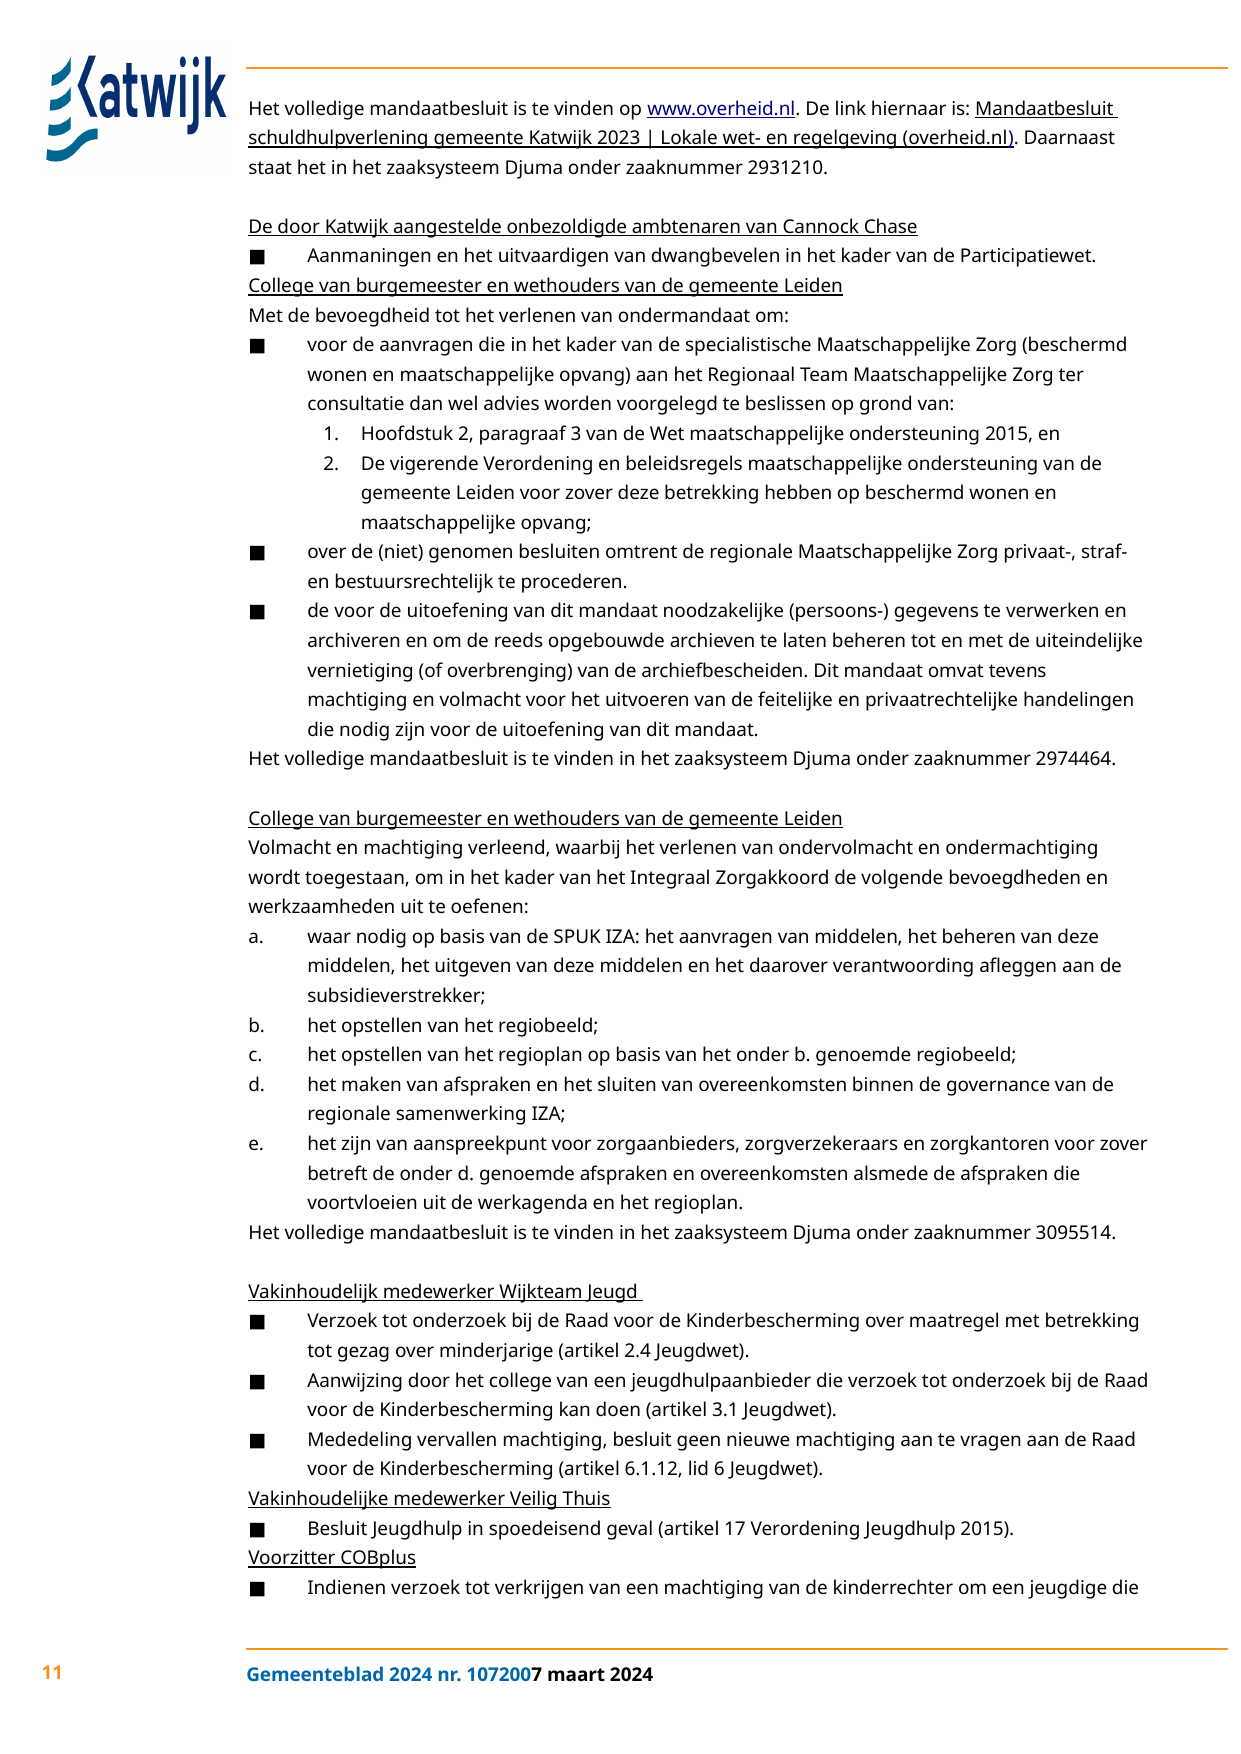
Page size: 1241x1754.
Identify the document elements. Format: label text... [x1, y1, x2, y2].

text Vakinhoudelijke medewerker Veilig Thuis [248, 1485, 1152, 1511]
list Aanmaningen en het uitvaardigen van dwangbevelen in het kader van de Participatiewet. [248, 243, 1152, 268]
list Mededeling vervallen machtiging, besluit geen nieuwe machtiging aan te vragen aan de Raad voor de Kinderbescherming (artikel 6.1.12, lid 6 Jeugdwet). [248, 1426, 1152, 1481]
text Het volledige mandaatbesluit is te vinden in het zaaksysteem Djuma onder zaaknummer 2974464. [248, 746, 1152, 771]
list Verzoek tot onderzoek bij de Raad voor de Kinderbescherming over maatregel met betrekking tot gezag over minderjarige (artikel 2.4 Jeugdwet). [248, 1308, 1152, 1363]
list De vigerende Verordening en beleidsregels maatschappelijke ondersteuning van de gemeente Leiden voor zover deze betrekking hebben op beschermd wonen en maatschappelijke opvang; [323, 450, 1152, 535]
list de voor de uitoefening van dit mandaat noodzakelijke (persoons-) gegevens te verwerken en archiveren en om de reeds opgebouwde archieven te laten beheren tot en met de uiteindelijke vernietiging (of overbrenging) van de archiefbescheiden. Dit mandaat omvat tevens machtiging en volmacht voor het uitvoeren van de feitelijke en privaatrechtelijke handelingen die nodig zijn voor de uitoefening van dit mandaat. [248, 598, 1152, 742]
list over de (niet) genomen besluiten omtrent de regionale Maatschappelijke Zorg privaat-, straf- en bestuursrechtelijk te procederen. [248, 538, 1152, 594]
list waar nodig op basis van de SPUK IZA: het aanvragen van middelen, het beheren van deze middelen, het uitgeven van deze middelen en het daarover verantwoording afleggen aan de subsidieverstrekker; [248, 923, 1152, 1008]
list het opstellen van het regiobeeld; [248, 1012, 1152, 1038]
list het opstellen van het regioplan op basis van het onder b. genoemde regiobeeld; [248, 1041, 1152, 1067]
text Volmacht en machtiging verleend, waarbij het verlenen van ondervolmacht en ondermachtiging wordt toegestaan, om in het kader van het Integraal Zorgakkoord de volgende bevoegdheden en werkzaamheden uit te oefenen: [248, 834, 1152, 919]
list Indienen verzoek tot verkrijgen van een machtiging van de kinderrechter om een jeugdige die [248, 1574, 1152, 1600]
text De door Katwijk aangestelde onbezoldigde ambtenaren van Cannock Chase [248, 213, 1152, 239]
text College van burgemeester en wethouders van de gemeente Leiden [248, 272, 1152, 298]
list Hoofdstuk 2, paragraaf 3 van de Wet maatschappelijke ondersteuning 2015, en [323, 420, 1152, 446]
text Voorzitter COBplus [248, 1544, 1152, 1570]
list het maken van afspraken en het sluiten van overeenkomsten binnen de governance van de regionale samenwerking IZA; [248, 1071, 1152, 1126]
picture [41, 47, 231, 172]
text Vakinhoudelijk medewerker Wijkteam Jeugd [248, 1278, 1152, 1304]
text Het volledige mandaatbesluit is te vinden in het zaaksysteem Djuma onder zaaknummer 3095514. [248, 1219, 1152, 1245]
list voor de aanvragen die in het kader van de specialistische Maatschappelijke Zorg (beschermd wonen en maatschappelijke opvang) aan het Regionaal Team Maatschappelijke Zorg ter consultatie dan wel advies worden voorgelegd te beslissen op grond van: [248, 331, 1152, 416]
text Het volledige mandaatbesluit is te vinden op www.overheid.nl. De link hiernaar is: Mandaatbesluit schuldhulpverlening gemeente Katwijk 2023 | Lokale wet- en regelgeving (overheid.nl). Daarnaast staat het in het zaaksysteem Djuma onder zaaknummer 2931210. [248, 95, 1152, 180]
list Besluit Jeugdhulp in spoedeisend geval (artikel 17 Verordening Jeugdhulp 2015). [248, 1515, 1152, 1541]
list Aanwijzing door het college van een jeugdhulpaanbieder die verzoek tot onderzoek bij de Raad voor de Kinderbescherming kan doen (artikel 3.1 Jeugdwet). [248, 1367, 1152, 1422]
list het zijn van aanspreekpunt voor zorgaanbieders, zorgverzekeraars en zorgkantoren voor zover betreft de onder d. genoemde afspraken en overeenkomsten alsmede de afspraken die voortvloeien uit de werkagenda en het regioplan. [248, 1130, 1152, 1215]
text Met de bevoegdheid tot het verlenen van ondermandaat om: [248, 302, 1152, 328]
text College van burgemeester en wethouders van de gemeente Leiden [248, 805, 1152, 831]
